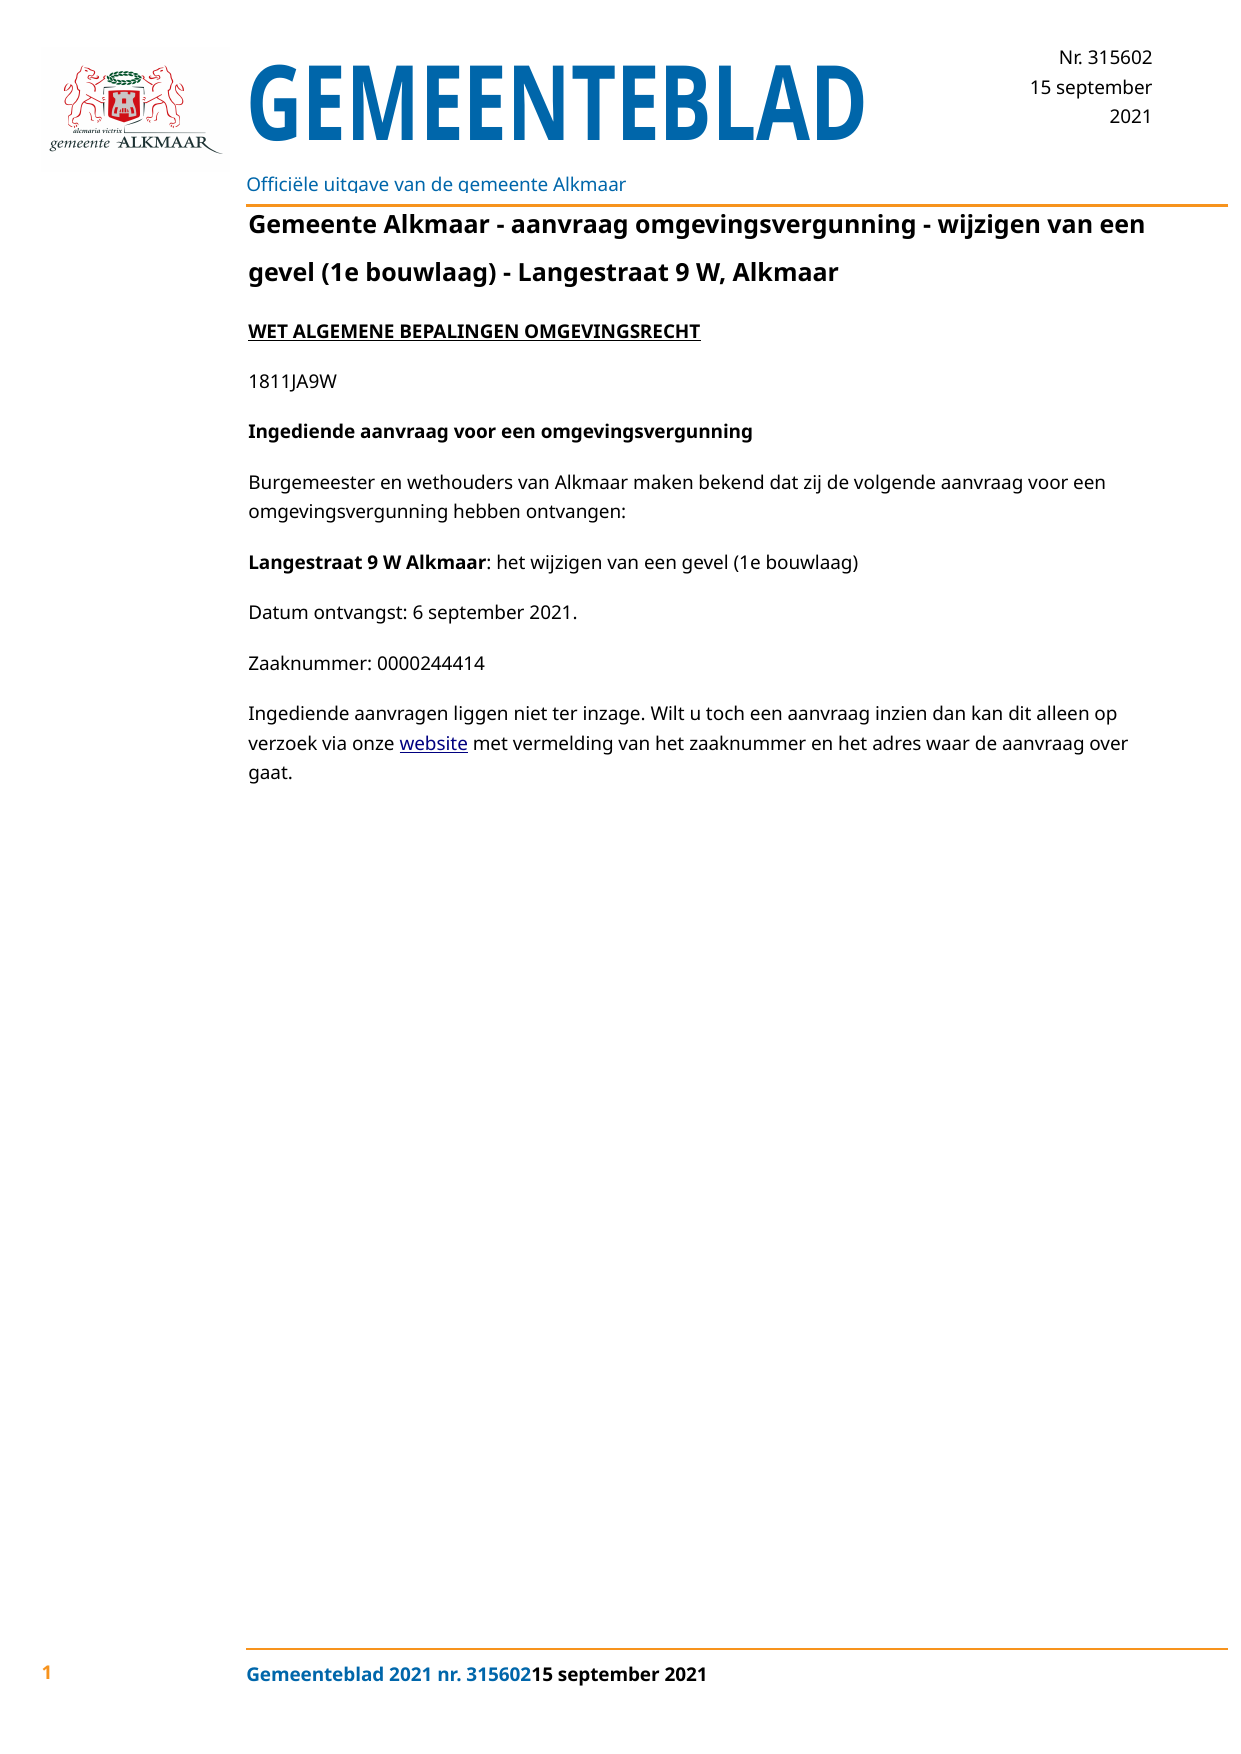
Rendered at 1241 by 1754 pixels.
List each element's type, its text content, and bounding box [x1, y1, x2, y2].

text 1811JA9W [248, 368, 1152, 394]
text Ingediende aanvragen liggen niet ter inzage. Wilt u toch een aanvraag inzien dan kan dit alleen op verzoek via onze website met vermelding van het zaaknummer en het adres waar de aanvraag over gaat. [248, 700, 1152, 785]
text Datum ontvangst: 6 september 2021. [248, 599, 1152, 625]
picture [41, 47, 231, 172]
text Zaaknummer: 0000244414 [248, 650, 1152, 676]
text WET ALGEMENE BEPALINGEN OMGEVINGSRECHT [248, 318, 1152, 344]
text Gemeente Alkmaar - aanvraag omgevingsvergunning - wijzigen van een gevel (1e bouwlaag) - Langestraat 9 W, Alkmaar [248, 207, 1152, 288]
text Burgemeester en wethouders van Alkmaar maken bekend dat zij de volgende aanvraag voor een omgevingsvergunning hebben ontvangen: [248, 469, 1152, 524]
text Langestraat 9 W Alkmaar: het wijzigen van een gevel (1e bouwlaag) [248, 549, 1152, 575]
text Ingediende aanvraag voor een omgevingsvergunning [248, 419, 1152, 444]
